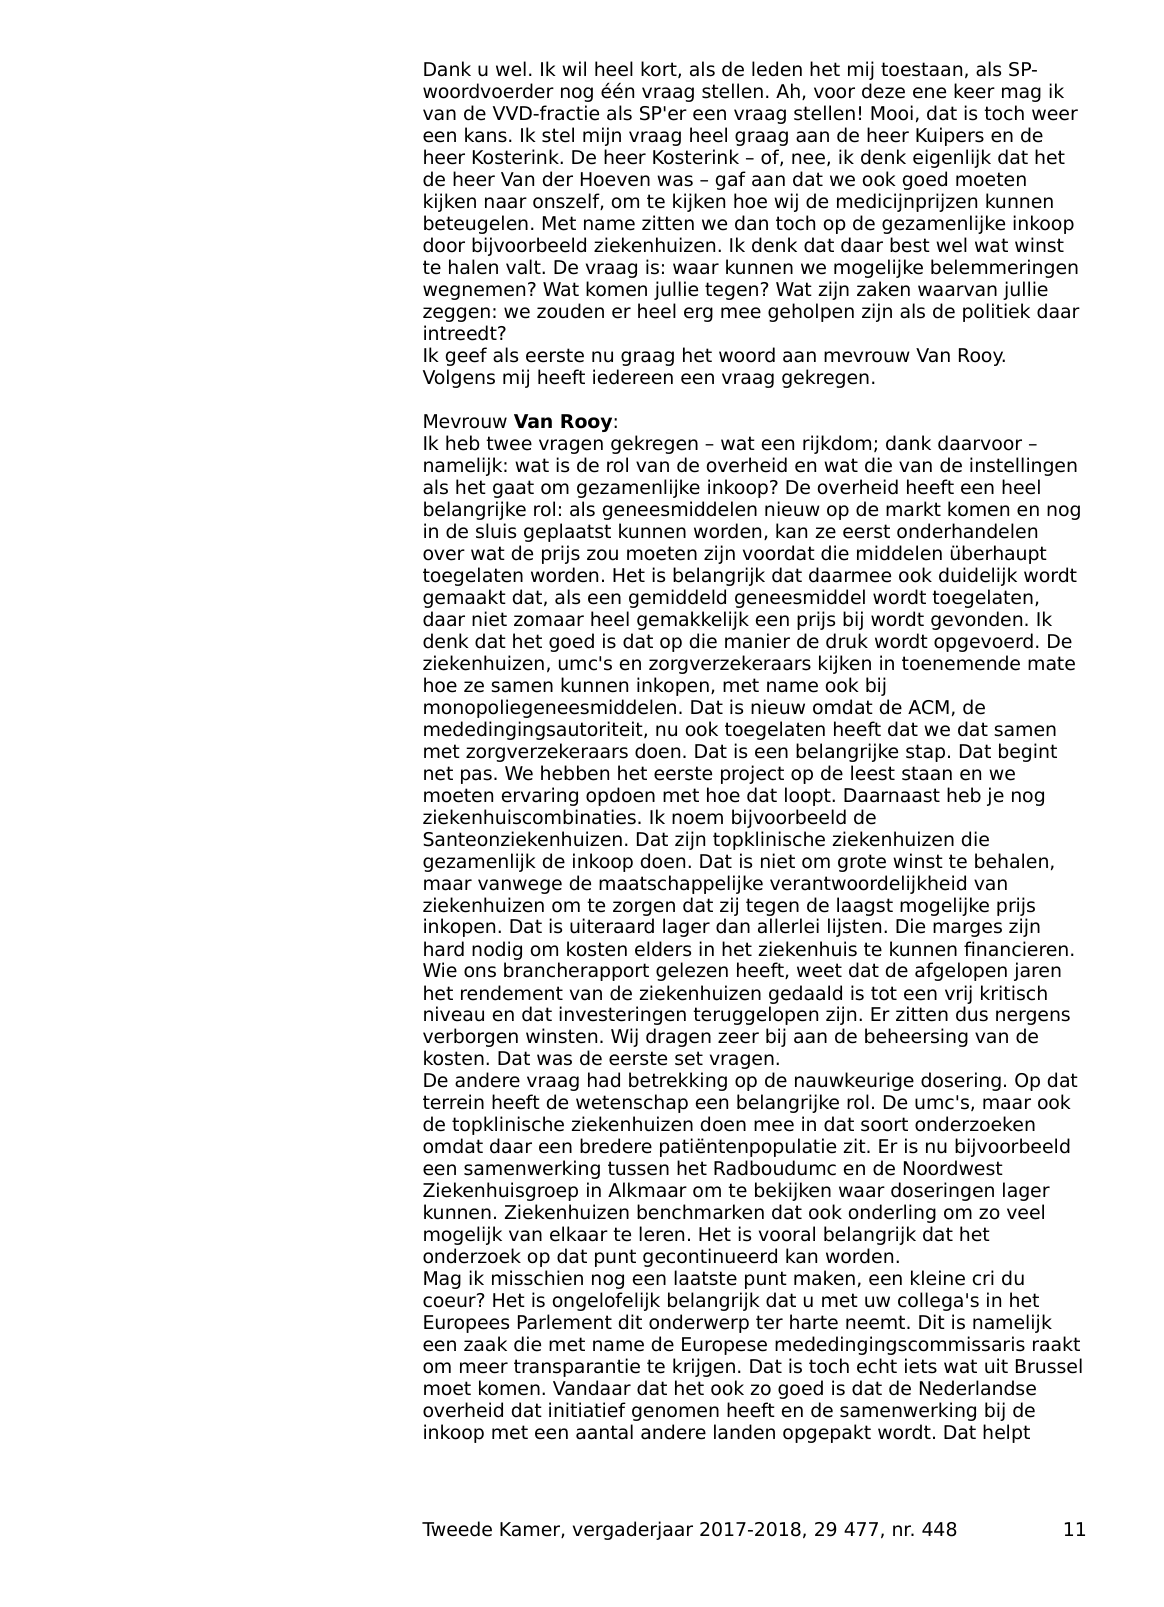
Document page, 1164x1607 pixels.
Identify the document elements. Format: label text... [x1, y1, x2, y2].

text De andere vraag had betrekking op de nauwkeurige dosering. Op dat terrein heeft de wetenschap een belangrijke rol. De umc's, maar ook de topklinische ziekenhuizen doen mee in dat soort onderzoeken omdat daar een bredere patiëntenpopulatie zit. Er is nu bijvoorbeeld een samenwerking tussen het Radboudumc en de Noordwest Ziekenhuisgroep in Alkmaar om te bekijken waar doseringen lager kunnen. Ziekenhuizen benchmarken dat ook onderling om zo veel mogelijk van elkaar te leren. Het is vooral belangrijk dat het onderzoek op dat punt gecontinueerd kan worden. [422, 1070, 1087, 1268]
text Ik geef als eerste nu graag het woord aan mevrouw Van Rooy. Volgens mij heeft iedereen een vraag gekregen. [422, 345, 1087, 389]
text Mevrouw Van Rooy: [422, 411, 1087, 433]
text Mag ik misschien nog een laatste punt maken, een kleine cri du coeur? Het is ongelofelijk belangrijk dat u met uw collega's in het Europees Parlement dit onderwerp ter harte neemt. Dit is namelijk een zaak die met name de Europese mededingingscommissaris raakt om meer transparantie te krijgen. Dat is toch echt iets wat uit Brussel moet komen. Vandaar dat het ook zo goed is dat de Nederlandse overheid dat initiatief genomen heeft en de samenwerking bij de inkoop met een aantal andere landen opgepakt wordt. Dat helpt [422, 1268, 1087, 1444]
text Dank u wel. Ik wil heel kort, als de leden het mij toestaan, als SP-woordvoerder nog één vraag stellen. Ah, voor deze ene keer mag ik van de VVD-fractie als SP'er een vraag stellen! Mooi, dat is toch weer een kans. Ik stel mijn vraag heel graag aan de heer Kuipers en de heer Kosterink. De heer Kosterink – of, nee, ik denk eigenlijk dat het de heer Van der Hoeven was – gaf aan dat we ook goed moeten kijken naar onszelf, om te kijken hoe wij de medicijnprijzen kunnen beteugelen. Met name zitten we dan toch op de gezamenlijke inkoop door bijvoorbeeld ziekenhuizen. Ik denk dat daar best wel wat winst te halen valt. De vraag is: waar kunnen we mogelijke belemmeringen wegnemen? Wat komen jullie tegen? Wat zijn zaken waarvan jullie zeggen: we zouden er heel erg mee geholpen zijn als de politiek daar intreedt? [422, 59, 1087, 345]
text Ik heb twee vragen gekregen – wat een rijkdom; dank daarvoor – namelijk: wat is de rol van de overheid en wat die van de instellingen als het gaat om gezamenlijke inkoop? De overheid heeft een heel belangrijke rol: als geneesmiddelen nieuw op de markt komen en nog in de sluis geplaatst kunnen worden, kan ze eerst onderhandelen over wat de prijs zou moeten zijn voordat die middelen überhaupt toegelaten worden. Het is belangrijk dat daarmee ook duidelijk wordt gemaakt dat, als een gemiddeld geneesmiddel wordt toegelaten, daar niet zomaar heel gemakkelijk een prijs bij wordt gevonden. Ik denk dat het goed is dat op die manier de druk wordt opgevoerd. De ziekenhuizen, umc's en zorgverzekeraars kijken in toenemende mate hoe ze samen kunnen inkopen, met name ook bij monopoliegeneesmiddelen. Dat is nieuw omdat de ACM, de mededingingsautoriteit, nu ook toegelaten heeft dat we dat samen met zorgverzekeraars doen. Dat is een belangrijke stap. Dat begint net pas. We hebben het eerste project op de leest staan en we moeten ervaring opdoen met hoe dat loopt. Daarnaast heb je nog ziekenhuiscombinaties. Ik noem bijvoorbeeld de Santeonziekenhuizen. Dat zijn topklinische ziekenhuizen die gezamenlijk de inkoop doen. Dat is niet om grote winst te behalen, maar vanwege de maatschappelijke verantwoordelijkheid van ziekenhuizen om te zorgen dat zij tegen de laagst mogelijke prijs inkopen. Dat is uiteraard lager dan allerlei lijsten. Die marges zijn hard nodig om kosten elders in het ziekenhuis te kunnen financieren. Wie ons brancherapport gelezen heeft, weet dat de afgelopen jaren het rendement van de ziekenhuizen gedaald is tot een vrij kritisch niveau en dat investeringen teruggelopen zijn. Er zitten dus nergens verborgen winsten. Wij dragen zeer bij aan de beheersing van de kosten. Dat was de eerste set vragen. [422, 433, 1087, 1070]
